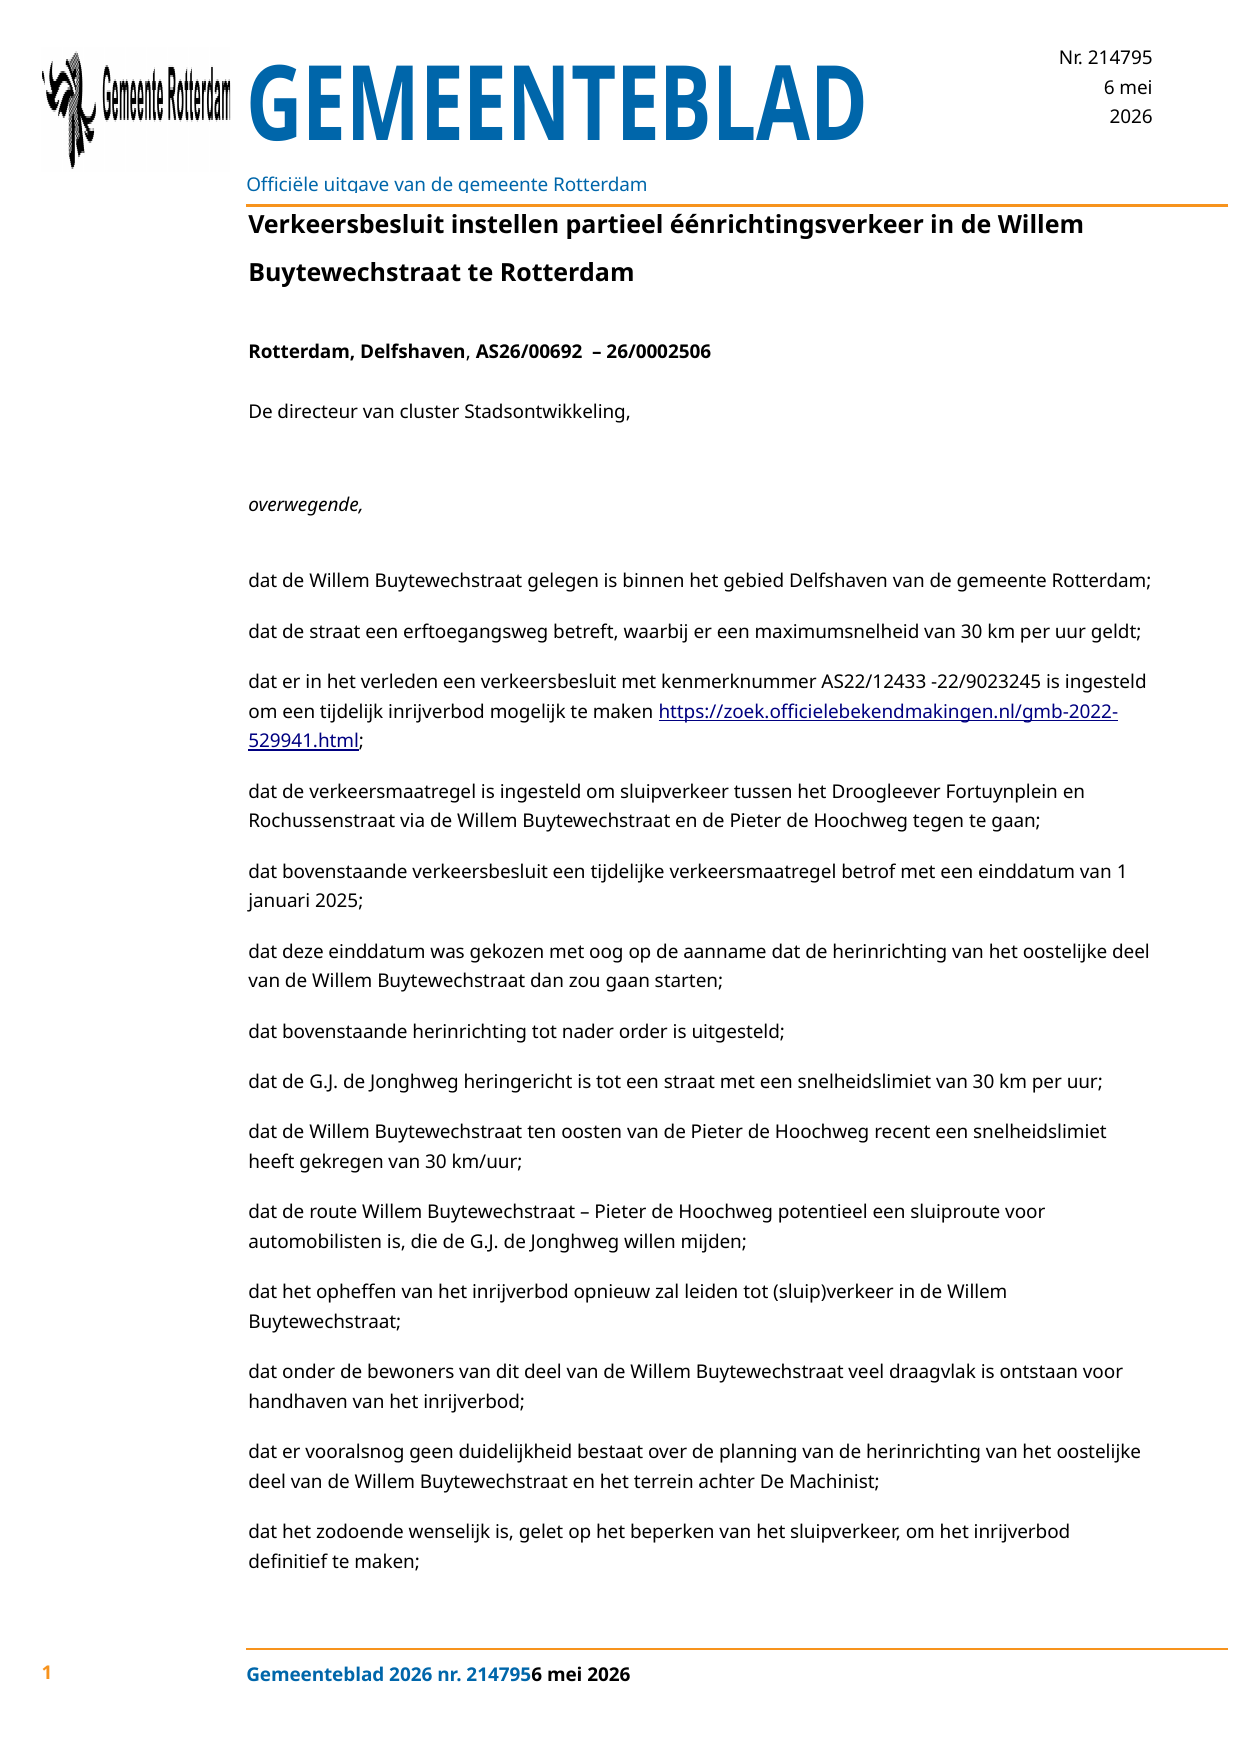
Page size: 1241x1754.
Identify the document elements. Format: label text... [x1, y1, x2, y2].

text dat de straat een erftoegangsweg betreft, waarbij er een maximumsnelheid van 30 km per uur geldt; [248, 618, 1152, 644]
text De directeur van cluster Stadsontwikkeling, [248, 398, 1152, 423]
text dat het opheffen van het inrijverbod opnieuw zal leiden tot (sluip)verkeer in de Willem Buytewechstraat; [248, 1279, 1152, 1334]
text dat er vooralsnog geen duidelijkheid bestaat over de planning van de herinrichting van het oostelijke deel van de Willem Buytewechstraat en het terrein achter De Machinist; [248, 1439, 1152, 1494]
text dat bovenstaande herinrichting tot nader order is uitgesteld; [248, 1018, 1152, 1044]
text dat bovenstaande verkeersbesluit een tijdelijke verkeersmaatregel betrof met een einddatum van 1 januari 2025; [248, 858, 1152, 913]
text dat de Willem Buytewechstraat gelegen is binnen het gebied Delfshaven van de gemeente Rotterdam; [248, 567, 1152, 593]
text dat het zodoende wenselijk is, gelet op het beperken van het sluipverkeer, om het inrijverbod definitief te maken; [248, 1519, 1152, 1574]
text dat de G.J. de Jonghweg heringericht is tot een straat met een snelheidslimiet van 30 km per uur; [248, 1068, 1152, 1094]
picture [41, 47, 231, 172]
text dat de route Willem Buytewechstraat – Pieter de Hoochweg potentieel een sluiproute voor automobilisten is, die de G.J. de Jonghweg willen mijden; [248, 1199, 1152, 1254]
text dat de verkeersmaatregel is ingesteld om sluipverkeer tussen het Droogleever Fortuynplein en Rochussenstraat via de Willem Buytewechstraat en de Pieter de Hoochweg tegen te gaan; [248, 778, 1152, 833]
text overwegende, [248, 491, 1152, 517]
text dat de Willem Buytewechstraat ten oosten van de Pieter de Hoochweg recent een snelheidslimiet heeft gekregen van 30 km/uur; [248, 1119, 1152, 1174]
text dat deze einddatum was gekozen met oog op de aanname dat de herinrichting van het oostelijke deel van de Willem Buytewechstraat dan zou gaan starten; [248, 938, 1152, 993]
text dat er in het verleden een verkeersbesluit met kenmerknummer AS22/12433 -22/9023245 is ingesteld om een tijdelijk inrijverbod mogelijk te maken https://zoek.officielebekendmakingen.nl/gmb-2022-529941.html; [248, 668, 1152, 753]
text Rotterdam, Delfshaven, AS26/00692 – 26/0002506 [248, 339, 1152, 364]
text Verkeersbesluit instellen partieel éénrichtingsverkeer in de Willem Buytewechstraat te Rotterdam [248, 207, 1152, 288]
text dat onder de bewoners van dit deel van de Willem Buytewechstraat veel draagvlak is ontstaan voor handhaven van het inrijverbod; [248, 1359, 1152, 1414]
